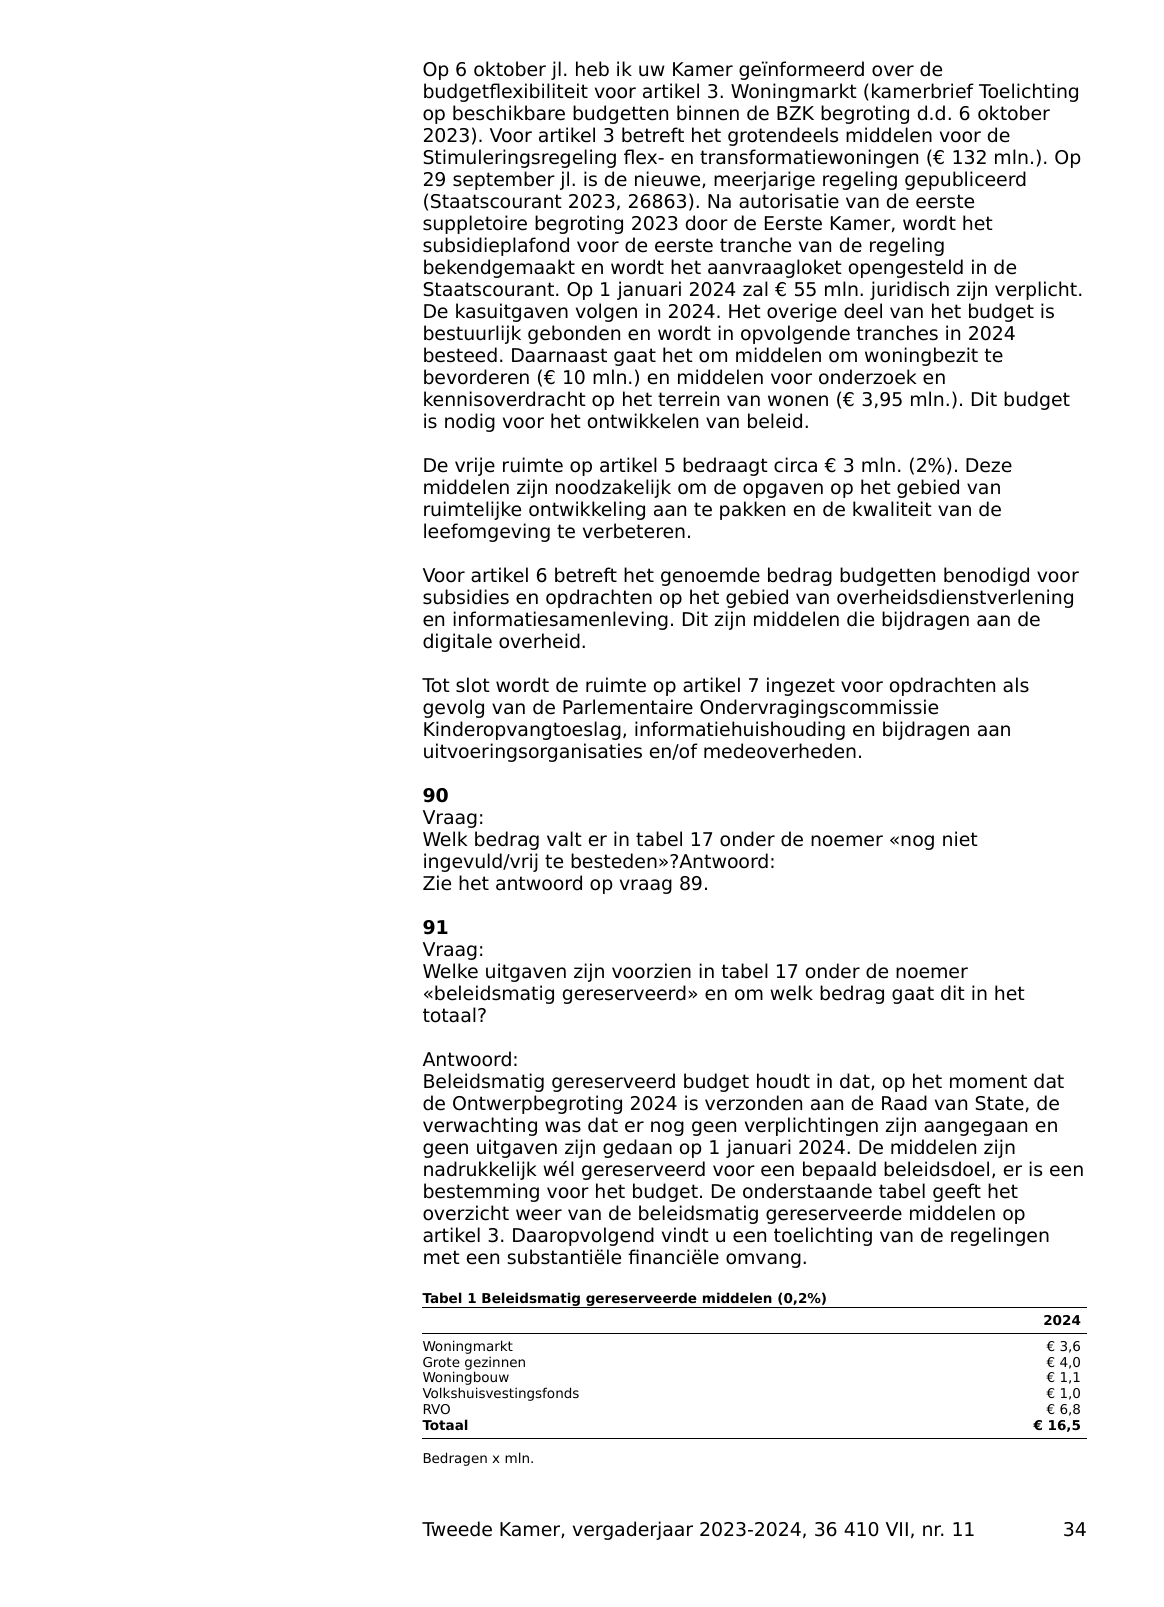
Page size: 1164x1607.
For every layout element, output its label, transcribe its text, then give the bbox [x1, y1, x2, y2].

text Vraag: [422, 939, 1087, 961]
table_cell € 3,6 [954, 1334, 1087, 1354]
text Welk bedrag valt er in tabel 17 onder de noemer «nog niet ingevuld/vrĳ te besteden»?Antwoord: [422, 829, 1087, 873]
text Beleidsmatig gereserveerd budget houdt in dat, op het moment dat de Ontwerpbegroting 2024 is verzonden aan de Raad van State, de verwachting was dat er nog geen verplichtingen zijn aangegaan en geen uitgaven zijn gedaan op 1 januari 2024. De middelen zijn nadrukkelijk wél gereserveerd voor een bepaald beleidsdoel, er is een bestemming voor het budget. De onderstaande tabel geeft het overzicht weer van de beleidsmatig gereserveerde middelen op artikel 3. Daaropvolgend vindt u een toelichting van de regelingen met een substantiële financiële omvang. [422, 1071, 1087, 1269]
table_cell Volkshuisvestingsfonds [422, 1386, 954, 1402]
table_header Tabel 1 Beleidsmatig gereserveerde middelen (0,2%) [422, 1291, 1087, 1307]
table_cell € 16,5 [954, 1417, 1087, 1438]
table_cell Woningbouw [422, 1370, 954, 1386]
table_cell € 4,0 [954, 1354, 1087, 1370]
table_cell € 6,8 [954, 1402, 1087, 1417]
text Tot slot wordt de ruimte op artikel 7 ingezet voor opdrachten als gevolg van de Parlementaire Ondervragingscommissie Kinderopvangtoeslag, informatiehuishouding en bijdragen aan uitvoeringsorganisaties en/of medeoverheden. [422, 675, 1087, 763]
table_cell Woningmarkt [422, 1334, 954, 1354]
text Op 6 oktober jl. heb ik uw Kamer geïnformeerd over de budgetflexibiliteit voor artikel 3. Woningmarkt (kamerbrief Toelichting op beschikbare budgetten binnen de BZK begroting d.d. 6 oktober 2023). Voor artikel 3 betreft het grotendeels middelen voor de Stimuleringsregeling flex- en transformatiewoningen (€ 132 mln.). Op 29 september jl. is de nieuwe, meerjarige regeling gepubliceerd (Staatscourant 2023, 26863). Na autorisatie van de eerste suppletoire begroting 2023 door de Eerste Kamer, wordt het subsidieplafond voor de eerste tranche van de regeling bekendgemaakt en wordt het aanvraagloket opengesteld in de Staatscourant. Op 1 januari 2024 zal € 55 mln. juridisch zijn verplicht. De kasuitgaven volgen in 2024. Het overige deel van het budget is bestuurlijk gebonden en wordt in opvolgende tranches in 2024 besteed. Daarnaast gaat het om middelen om woningbezit te bevorderen (€ 10 mln.) en middelen voor onderzoek en kennisoverdracht op het terrein van wonen (€ 3,95 mln.). Dit budget is nodig voor het ontwikkelen van beleid. [422, 59, 1087, 433]
table_cell 2024 [954, 1308, 1087, 1333]
table_cell Bedragen x mln. [422, 1439, 1087, 1466]
text De vrije ruimte op artikel 5 bedraagt circa € 3 mln. (2%). Deze middelen zijn noodzakelijk om de opgaven op het gebied van ruimtelijke ontwikkeling aan te pakken en de kwaliteit van de leefomgeving te verbeteren. [422, 455, 1087, 543]
table_cell Totaal [422, 1417, 954, 1438]
table_cell Grote gezinnen [422, 1354, 954, 1370]
table_cell € 1,1 [954, 1370, 1087, 1386]
text Zie het antwoord op vraag 89. [422, 873, 1087, 895]
text Vraag: [422, 807, 1087, 829]
text 91 [422, 917, 1087, 939]
table_cell € 1,0 [954, 1386, 1087, 1402]
text Antwoord: [422, 1049, 1087, 1071]
text Welke uitgaven zijn voorzien in tabel 17 onder de noemer «beleidsmatig gereserveerd» en om welk bedrag gaat dit in het totaal? [422, 961, 1087, 1027]
table_cell RVO [422, 1402, 954, 1417]
table_cell [422, 1308, 954, 1333]
text 90 [422, 785, 1087, 807]
text Voor artikel 6 betreft het genoemde bedrag budgetten benodigd voor subsidies en opdrachten op het gebied van overheidsdienstverlening en informatiesamenleving. Dit zijn middelen die bijdragen aan de digitale overheid. [422, 565, 1087, 653]
